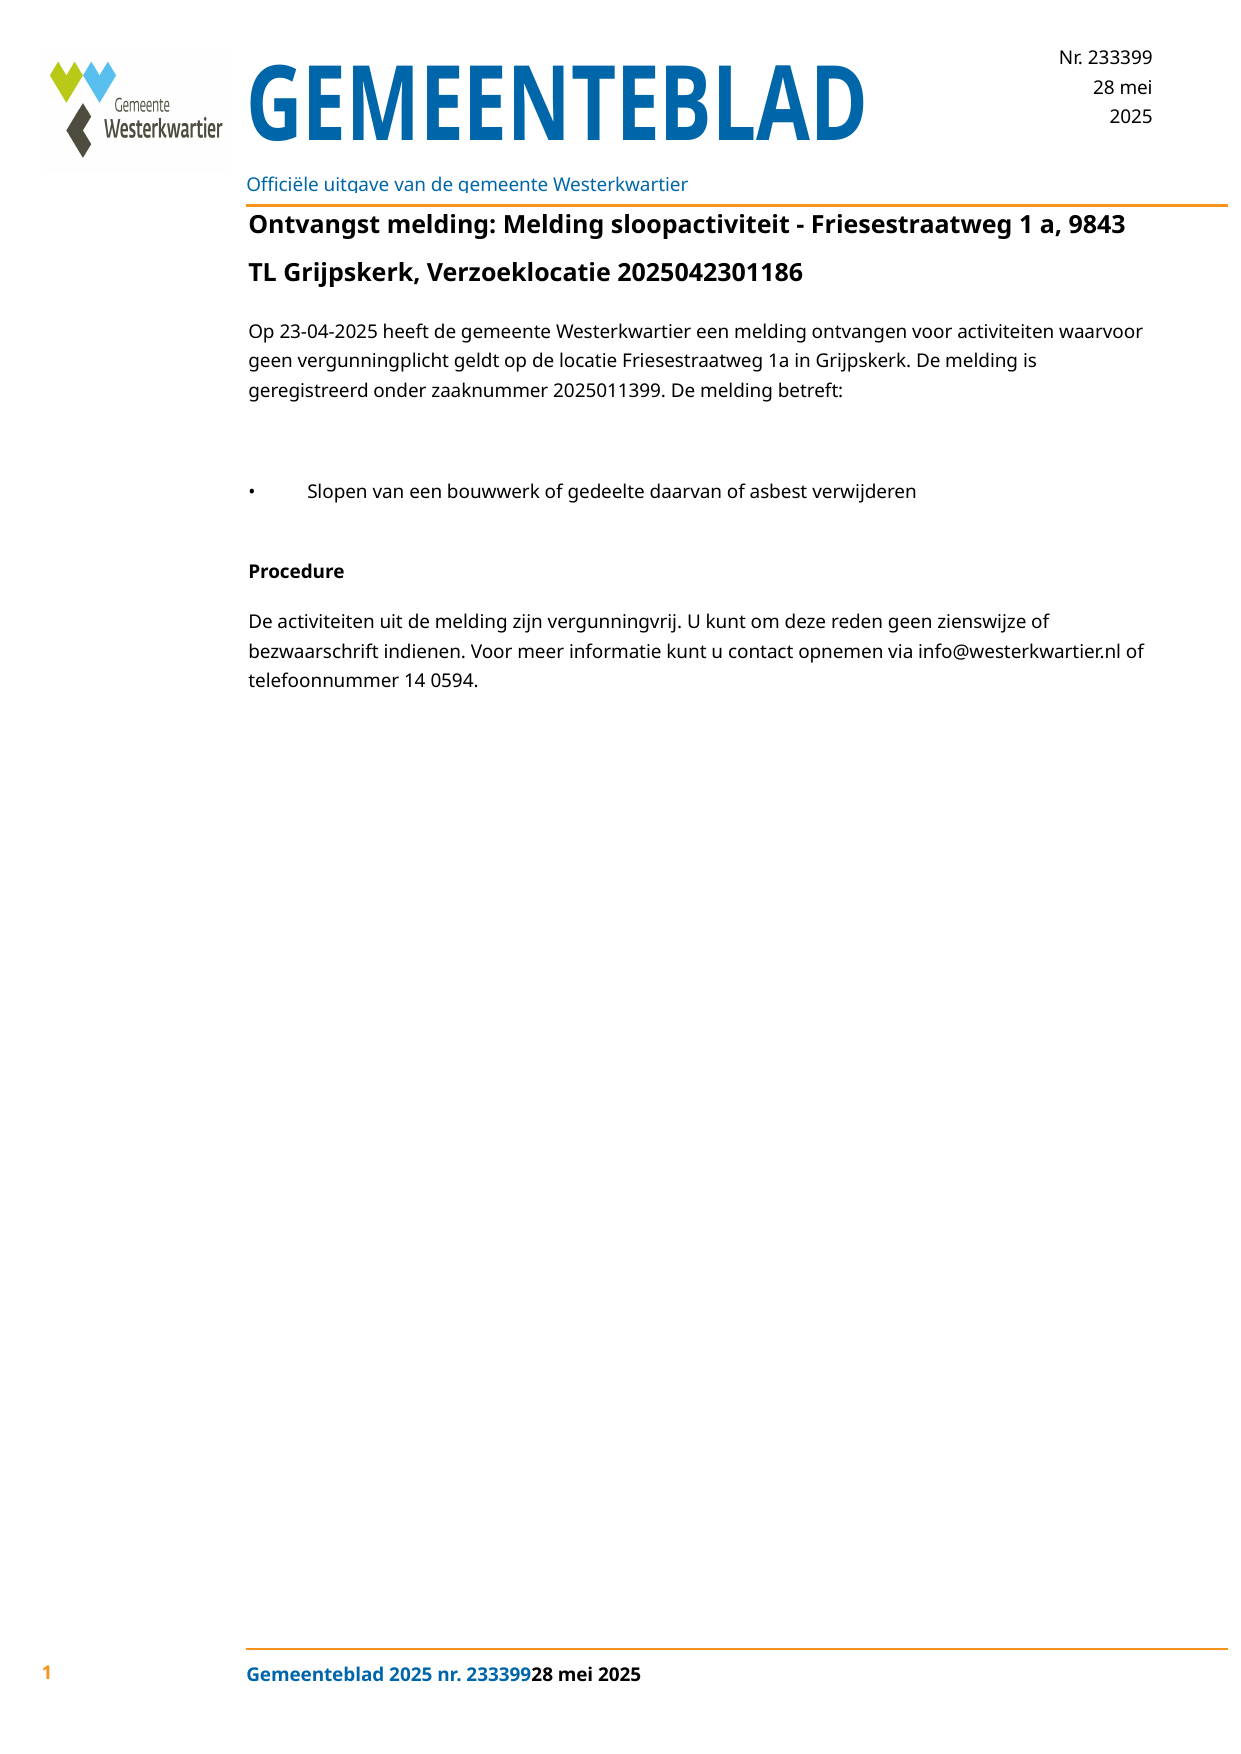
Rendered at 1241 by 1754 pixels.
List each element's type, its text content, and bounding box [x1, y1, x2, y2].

text Procedure [248, 558, 1152, 584]
picture [41, 47, 231, 172]
text De activiteiten uit de melding zijn vergunningvrij. U kunt om deze reden geen zienswijze of bezwaarschrift indienen. Voor meer informatie kunt u contact opnemen via info@westerkwartier.nl of telefoonnummer 14 0594. [248, 608, 1152, 693]
text Op 23-04-2025 heeft de gemeente Westerkwartier een melding ontvangen voor activiteiten waarvoor geen vergunningplicht geldt op de locatie Friesestraatweg 1a in Grijpskerk. De melding is geregistreerd onder zaaknummer 2025011399. De melding betreft: [248, 318, 1152, 403]
list Slopen van een bouwwerk of gedeelte daarvan of asbest verwijderen [248, 478, 1152, 504]
text Ontvangst melding: Melding sloopactiviteit - Friesestraatweg 1 a, 9843 TL Grijpskerk, Verzoeklocatie 2025042301186 [248, 207, 1152, 288]
